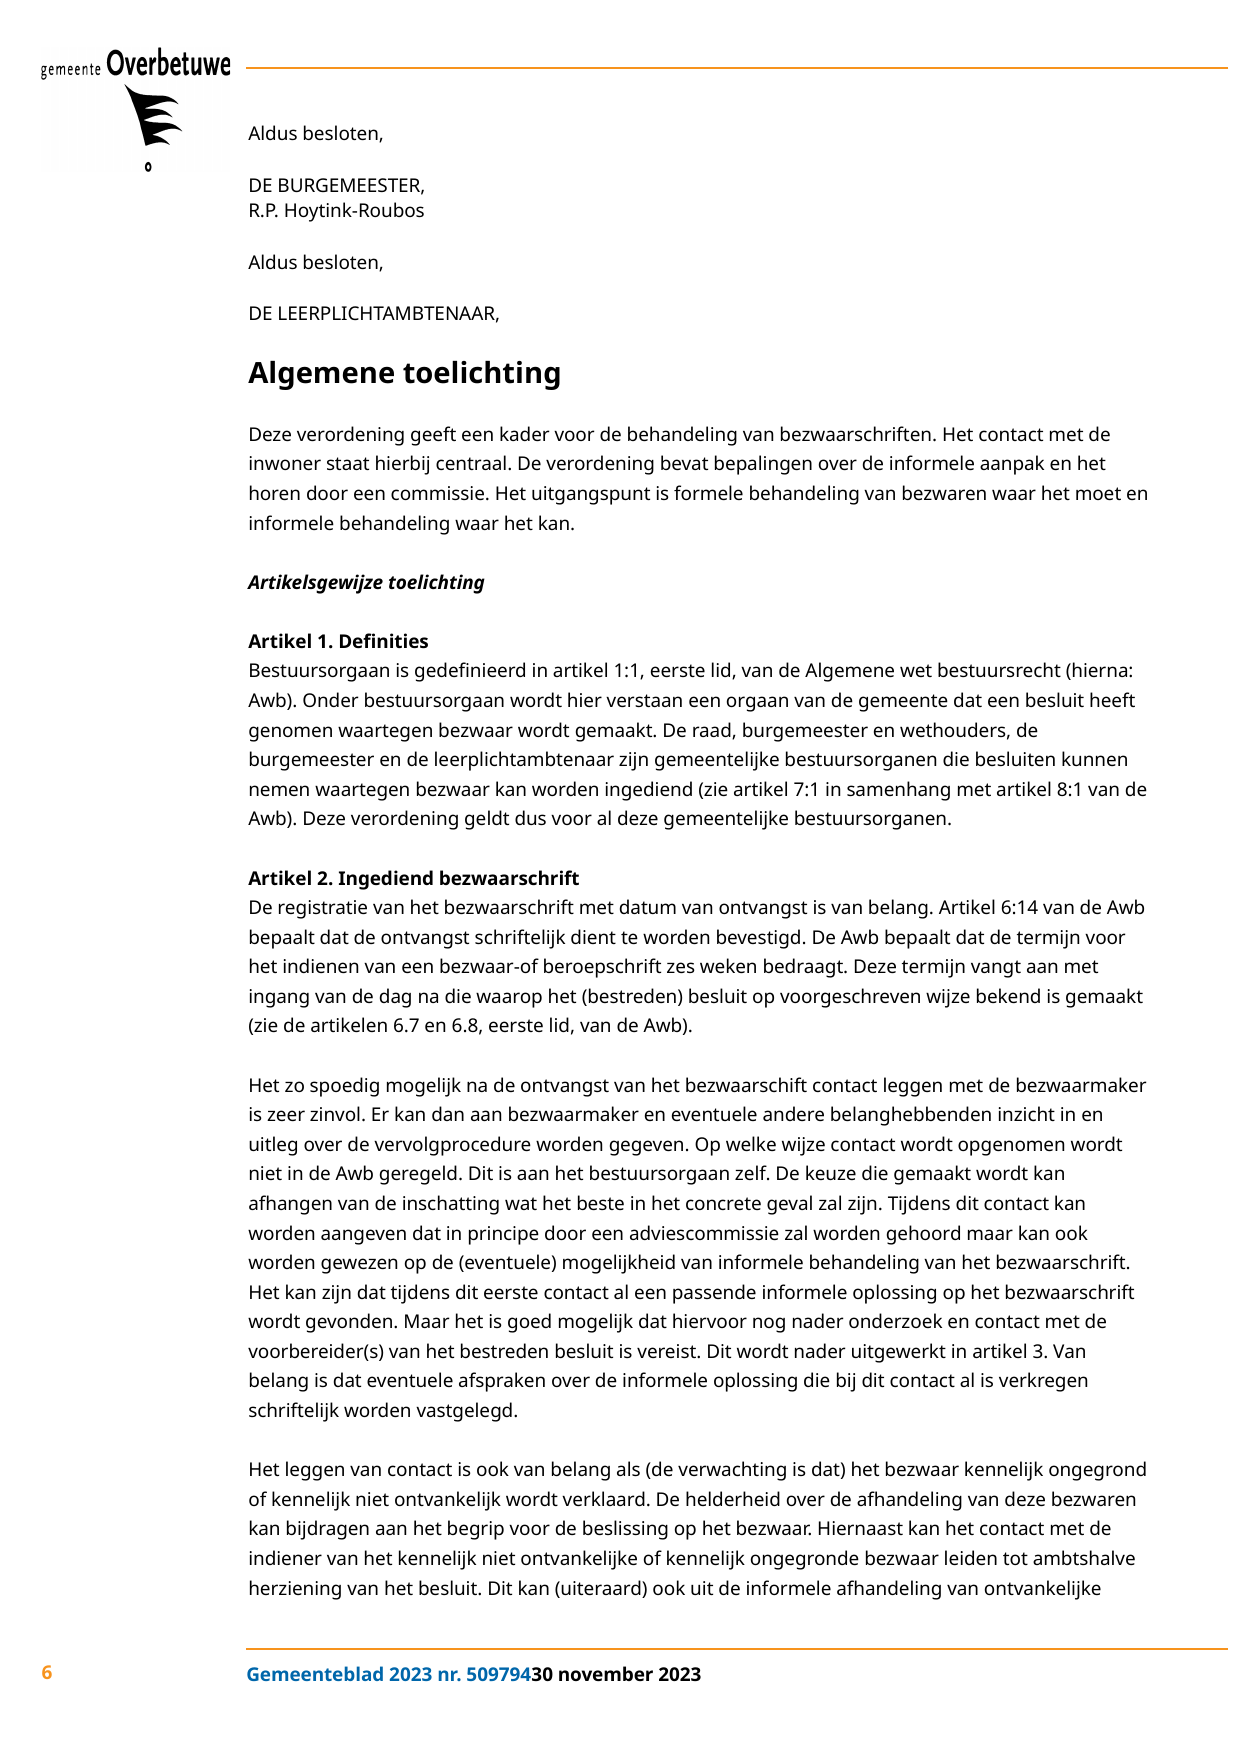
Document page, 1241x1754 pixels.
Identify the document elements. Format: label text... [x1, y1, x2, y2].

text Bestuursorgaan is gedefinieerd in artikel 1:1, eerste lid, van de Algemene wet bestuursrecht (hierna: Awb). Onder bestuursorgaan wordt hier verstaan een orgaan van de gemeente dat een besluit heeft genomen waartegen bezwaar wordt gemaakt. De raad, burgemeester en wethouders, de burgemeester en de leerplichtambtenaar zijn gemeentelijke bestuursorganen die besluiten kunnen nemen waartegen bezwaar kan worden ingediend (zie artikel 7:1 in samenhang met artikel 8:1 van de Awb). Deze verordening geldt dus voor al deze gemeentelijke bestuursorganen. [248, 658, 1152, 831]
text Het leggen van contact is ook van belang als (de verwachting is dat) het bezwaar kennelijk ongegrond of kennelijk niet ontvankelijk wordt verklaard. De helderheid over de afhandeling van deze bezwaren kan bijdragen aan het begrip voor de beslissing op het bezwaar. Hiernaast kan het contact met de indiener van het kennelijk niet ontvankelijke of kennelijk ongegronde bezwaar leiden tot ambtshalve herziening van het besluit. Dit kan (uiteraard) ook uit de informele afhandeling van ontvankelijke [248, 1456, 1152, 1600]
text Artikel 2. Ingediend bezwaarschrift [248, 865, 1152, 890]
text Aldus besloten, [248, 249, 1152, 275]
picture [41, 47, 231, 172]
text Artikelsgewijze toelichting [248, 569, 1152, 594]
text DE LEERPLICHTAMBTENAAR, [248, 301, 1152, 326]
text Aldus besloten, [248, 121, 1152, 146]
text DE BURGEMEESTER, [248, 172, 1152, 198]
text Artikel 1. Definities [248, 628, 1152, 654]
text Het zo spoedig mogelijk na de ontvangst van het bezwaarschift contact leggen met de bezwaarmaker is zeer zinvol. Er kan dan aan bezwaarmaker en eventuele andere belanghebbenden inzicht in en uitleg over de vervolgprocedure worden gegeven. Op welke wijze contact wordt opgenomen wordt niet in de Awb geregeld. Dit is aan het bestuursorgaan zelf. De keuze die gemaakt wordt kan afhangen van de inschatting wat het beste in het concrete geval zal zijn. Tijdens dit contact kan worden aangeven dat in principe door een adviescommissie zal worden gehoord maar kan ook worden gewezen op de (eventuele) mogelijkheid van informele behandeling van het bezwaarschrift. Het kan zijn dat tijdens dit eerste contact al een passende informele oplossing op het bezwaarschrift wordt gevonden. Maar het is goed mogelijk dat hiervoor nog nader onderzoek en contact met de voorbereider(s) van het bestreden besluit is vereist. Dit wordt nader uitgewerkt in artikel 3. Van belang is dat eventuele afspraken over de informele oplossing die bij dit contact al is verkregen schriftelijk worden vastgelegd. [248, 1072, 1152, 1423]
text De registratie van het bezwaarschrift met datum van ontvangst is van belang. Artikel 6:14 van de Awb bepaalt dat de ontvangst schriftelijk dient te worden bevestigd. De Awb bepaalt dat de termijn voor het indienen van een bezwaar-of beroepschrift zes weken bedraagt. Deze termijn vangt aan met ingang van de dag na die waarop het (bestreden) besluit op voorgeschreven wijze bekend is gemaakt (zie de artikelen 6.7 en 6.8, eerste lid, van de Awb). [248, 894, 1152, 1038]
text Deze verordening geeft een kader voor de behandeling van bezwaarschriften. Het contact met de inwoner staat hierbij centraal. De verordening bevat bepalingen over de informele aanpak en het horen door een commissie. Het uitgangspunt is formele behandeling van bezwaren waar het moet en informele behandeling waar het kan. [248, 421, 1152, 535]
text Algemene toelichting [248, 352, 1152, 392]
text R.P. Hoytink-Roubos [248, 198, 1152, 223]
